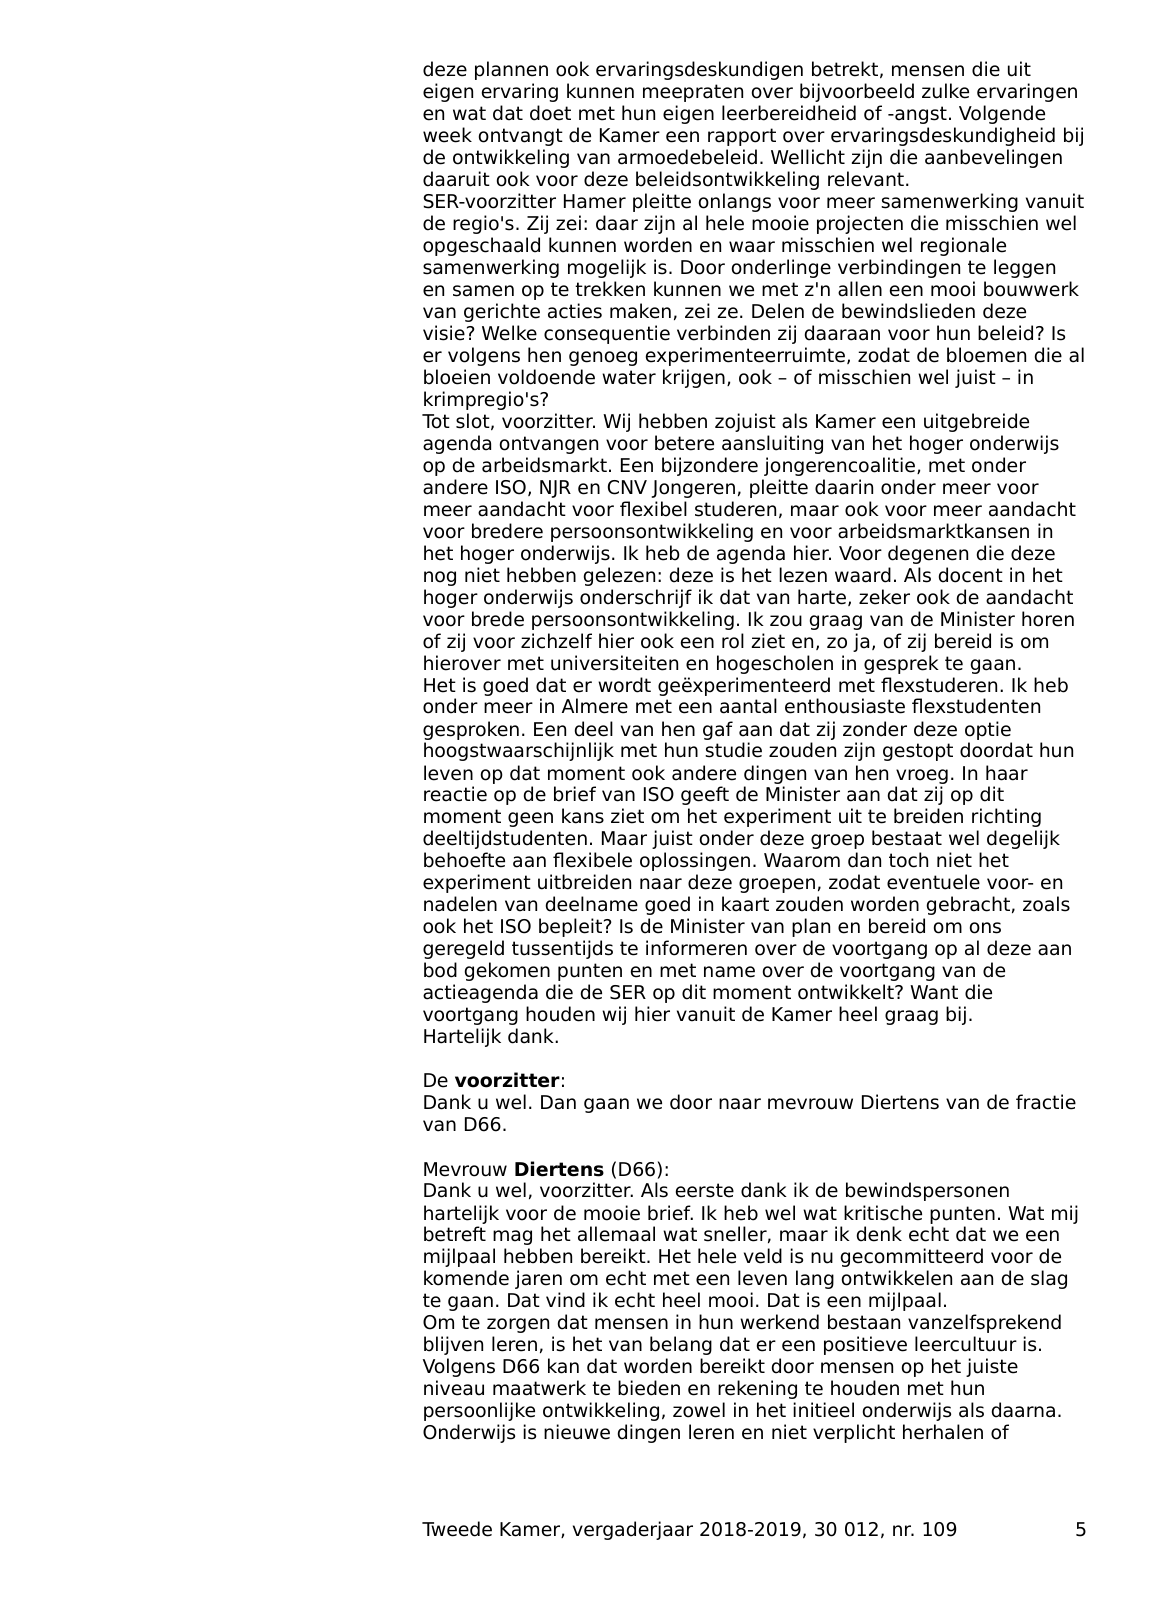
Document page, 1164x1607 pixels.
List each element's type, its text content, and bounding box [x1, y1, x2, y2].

text Om te zorgen dat mensen in hun werkend bestaan vanzelfsprekend blijven leren, is het van belang dat er een positieve leercultuur is. Volgens D66 kan dat worden bereikt door mensen op het juiste niveau maatwerk te bieden en rekening te houden met hun persoonlijke ontwikkeling, zowel in het initieel onderwijs als daarna. Onderwijs is nieuwe dingen leren en niet verplicht herhalen of [422, 1312, 1087, 1444]
text Tot slot, voorzitter. Wij hebben zojuist als Kamer een uitgebreide agenda ontvangen voor betere aansluiting van het hoger onderwijs op de arbeidsmarkt. Een bijzondere jongerencoalitie, met onder andere ISO, NJR en CNV Jongeren, pleitte daarin onder meer voor meer aandacht voor flexibel studeren, maar ook voor meer aandacht voor bredere persoonsontwikkeling en voor arbeidsmarktkansen in het hoger onderwijs. Ik heb de agenda hier. Voor degenen die deze nog niet hebben gelezen: deze is het lezen waard. Als docent in het hoger onderwijs onderschrijf ik dat van harte, zeker ook de aandacht voor brede persoonsontwikkeling. Ik zou graag van de Minister horen of zij voor zichzelf hier ook een rol ziet en, zo ja, of zij bereid is om hierover met universiteiten en hogescholen in gesprek te gaan. [422, 411, 1087, 674]
text Dank u wel, voorzitter. Als eerste dank ik de bewindspersonen hartelijk voor de mooie brief. Ik heb wel wat kritische punten. Wat mij betreft mag het allemaal wat sneller, maar ik denk echt dat we een mijlpaal hebben bereikt. Het hele veld is nu gecommitteerd voor de komende jaren om echt met een leven lang ontwikkelen aan de slag te gaan. Dat vind ik echt heel mooi. Dat is een mijlpaal. [422, 1180, 1087, 1312]
text SER-voorzitter Hamer pleitte onlangs voor meer samenwerking vanuit de regio's. Zij zei: daar zijn al hele mooie projecten die misschien wel opgeschaald kunnen worden en waar misschien wel regionale samenwerking mogelijk is. Door onderlinge verbindingen te leggen en samen op te trekken kunnen we met z'n allen een mooi bouwwerk van gerichte acties maken, zei ze. Delen de bewindslieden deze visie? Welke consequentie verbinden zij daaraan voor hun beleid? Is er volgens hen genoeg experimenteerruimte, zodat de bloemen die al bloeien voldoende water krijgen, ook – of misschien wel juist – in krimpregio's? [422, 191, 1087, 411]
text Dank u wel. Dan gaan we door naar mevrouw Diertens van de fractie van D66. [422, 1092, 1087, 1136]
text Mevrouw Diertens (D66): [422, 1158, 1087, 1180]
text De voorzitter: [422, 1070, 1087, 1092]
text Hartelijk dank. [422, 1026, 1087, 1048]
text Het is goed dat er wordt geëxperimenteerd met flexstuderen. Ik heb onder meer in Almere met een aantal enthousiaste flexstudenten gesproken. Een deel van hen gaf aan dat zij zonder deze optie hoogstwaarschijnlijk met hun studie zouden zijn gestopt doordat hun leven op dat moment ook andere dingen van hen vroeg. In haar reactie op de brief van ISO geeft de Minister aan dat zij op dit moment geen kans ziet om het experiment uit te breiden richting deeltijdstudenten. Maar juist onder deze groep bestaat wel degelijk behoefte aan flexibele oplossingen. Waarom dan toch niet het experiment uitbreiden naar deze groepen, zodat eventuele voor- en nadelen van deelname goed in kaart zouden worden gebracht, zoals ook het ISO bepleit? Is de Minister van plan en bereid om ons geregeld tussentijds te informeren over de voortgang op al deze aan bod gekomen punten en met name over de voortgang van de actieagenda die de SER op dit moment ontwikkelt? Want die voortgang houden wij hier vanuit de Kamer heel graag bij. [422, 674, 1087, 1026]
text deze plannen ook ervaringsdeskundigen betrekt, mensen die uit eigen ervaring kunnen meepraten over bijvoorbeeld zulke ervaringen en wat dat doet met hun eigen leerbereidheid of -angst. Volgende week ontvangt de Kamer een rapport over ervaringsdeskundigheid bij de ontwikkeling van armoedebeleid. Wellicht zijn die aanbevelingen daaruit ook voor deze beleidsontwikkeling relevant. [422, 59, 1087, 191]
